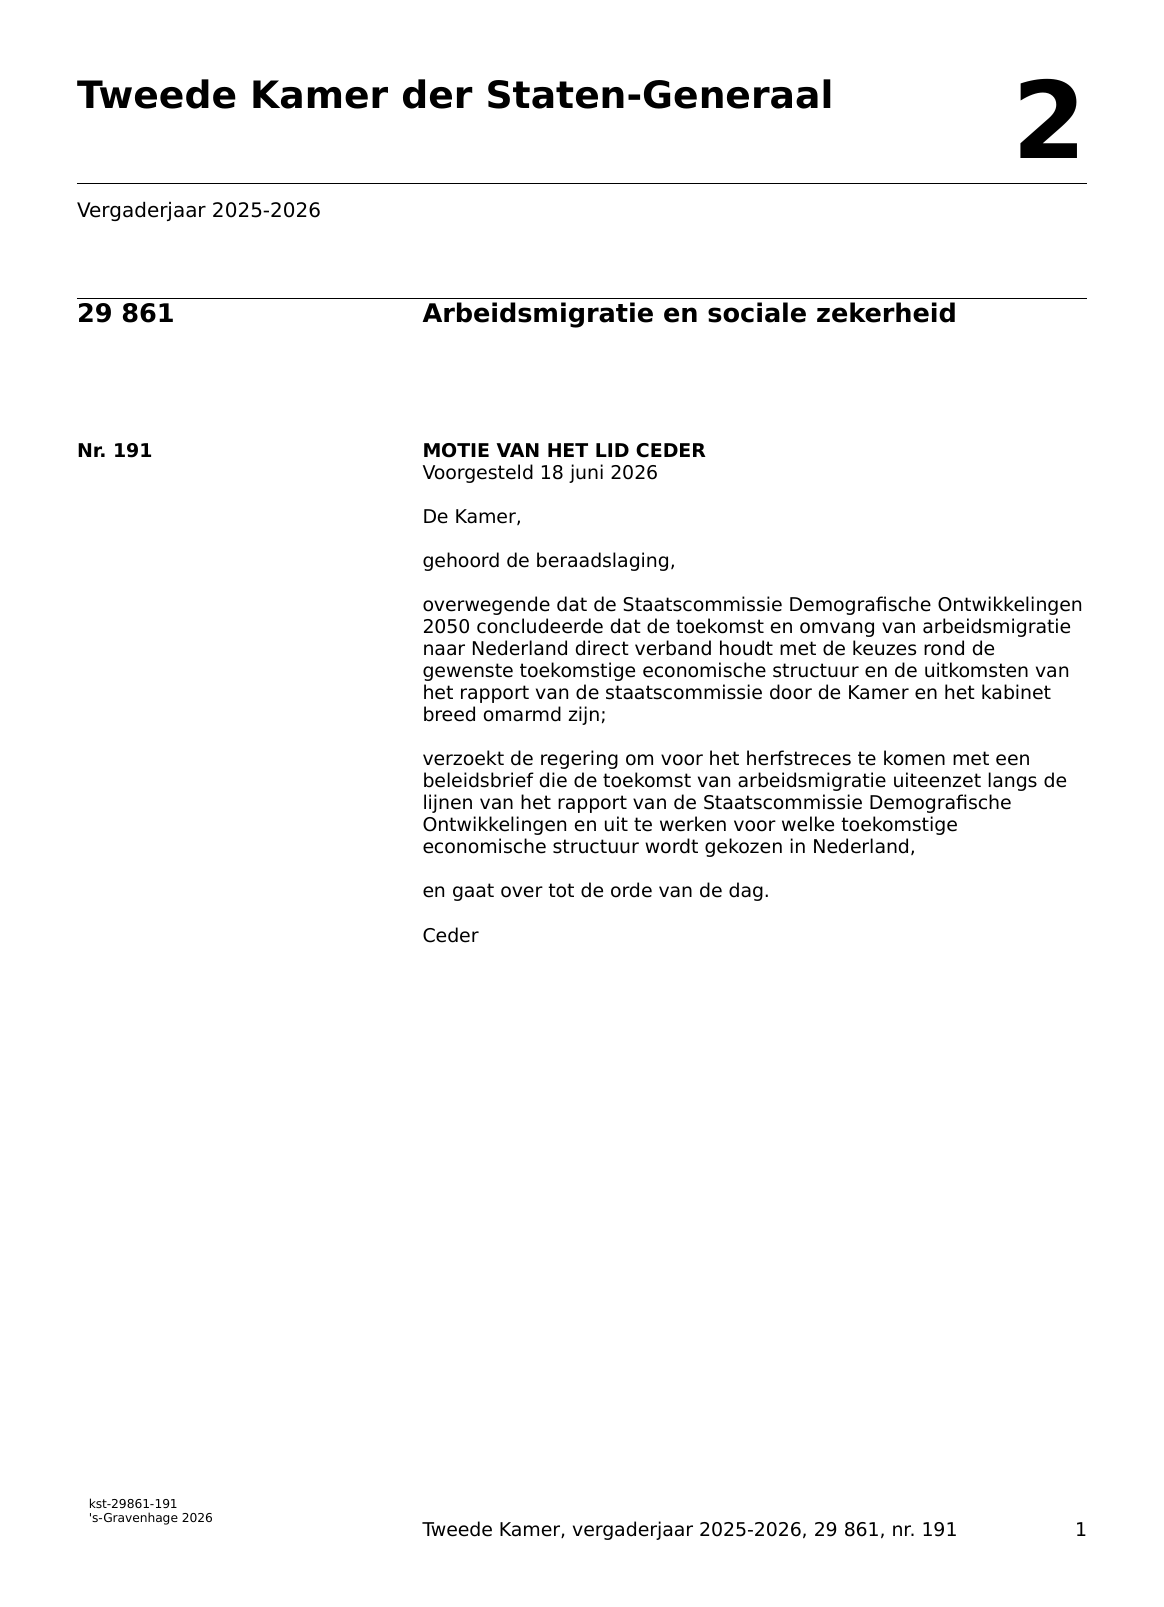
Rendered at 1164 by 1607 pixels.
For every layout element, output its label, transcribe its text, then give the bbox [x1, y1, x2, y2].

text 's-Gravenhage 2026 [88, 1511, 323, 1525]
text gehoord de beraadslaging, [422, 550, 1087, 572]
table_cell Vergaderjaar 2025-2026 [77, 184, 1087, 298]
text De Kamer, [422, 506, 1087, 528]
text Ceder [422, 924, 1087, 946]
text verzoekt de regering om voor het herfstreces te komen met een beleidsbrief die de toekomst van arbeidsmigratie uiteenzet langs de lijnen van het rapport van de Staatscommissie Demografische Ontwikkelingen en uit te werken voor welke toekomstige economische structuur wordt gekozen in Nederland, [422, 748, 1087, 858]
table_header 2 [886, 59, 1087, 183]
subtitle 29 861 Arbeidsmigratie en sociale zekerheid [77, 299, 1087, 329]
text en gaat over tot de orde van de dag. [422, 880, 1087, 902]
text overwegende dat de Staatscommissie Demografische Ontwikkelingen 2050 concludeerde dat de toekomst en omvang van arbeidsmigratie naar Nederland direct verband houdt met de keuzes rond de gewenste toekomstige economische structuur en de uitkomsten van het rapport van de staatscommissie door de Kamer en het kabinet breed omarmd zijn; [422, 594, 1087, 726]
text Voorgesteld 18 juni 2026 [422, 462, 1087, 484]
text kst-29861-191 [88, 1497, 323, 1511]
subtitle Nr. 191 MOTIE VAN HET LID CEDER [77, 440, 1087, 462]
table_header Tweede Kamer der Staten-Generaal [77, 59, 886, 183]
